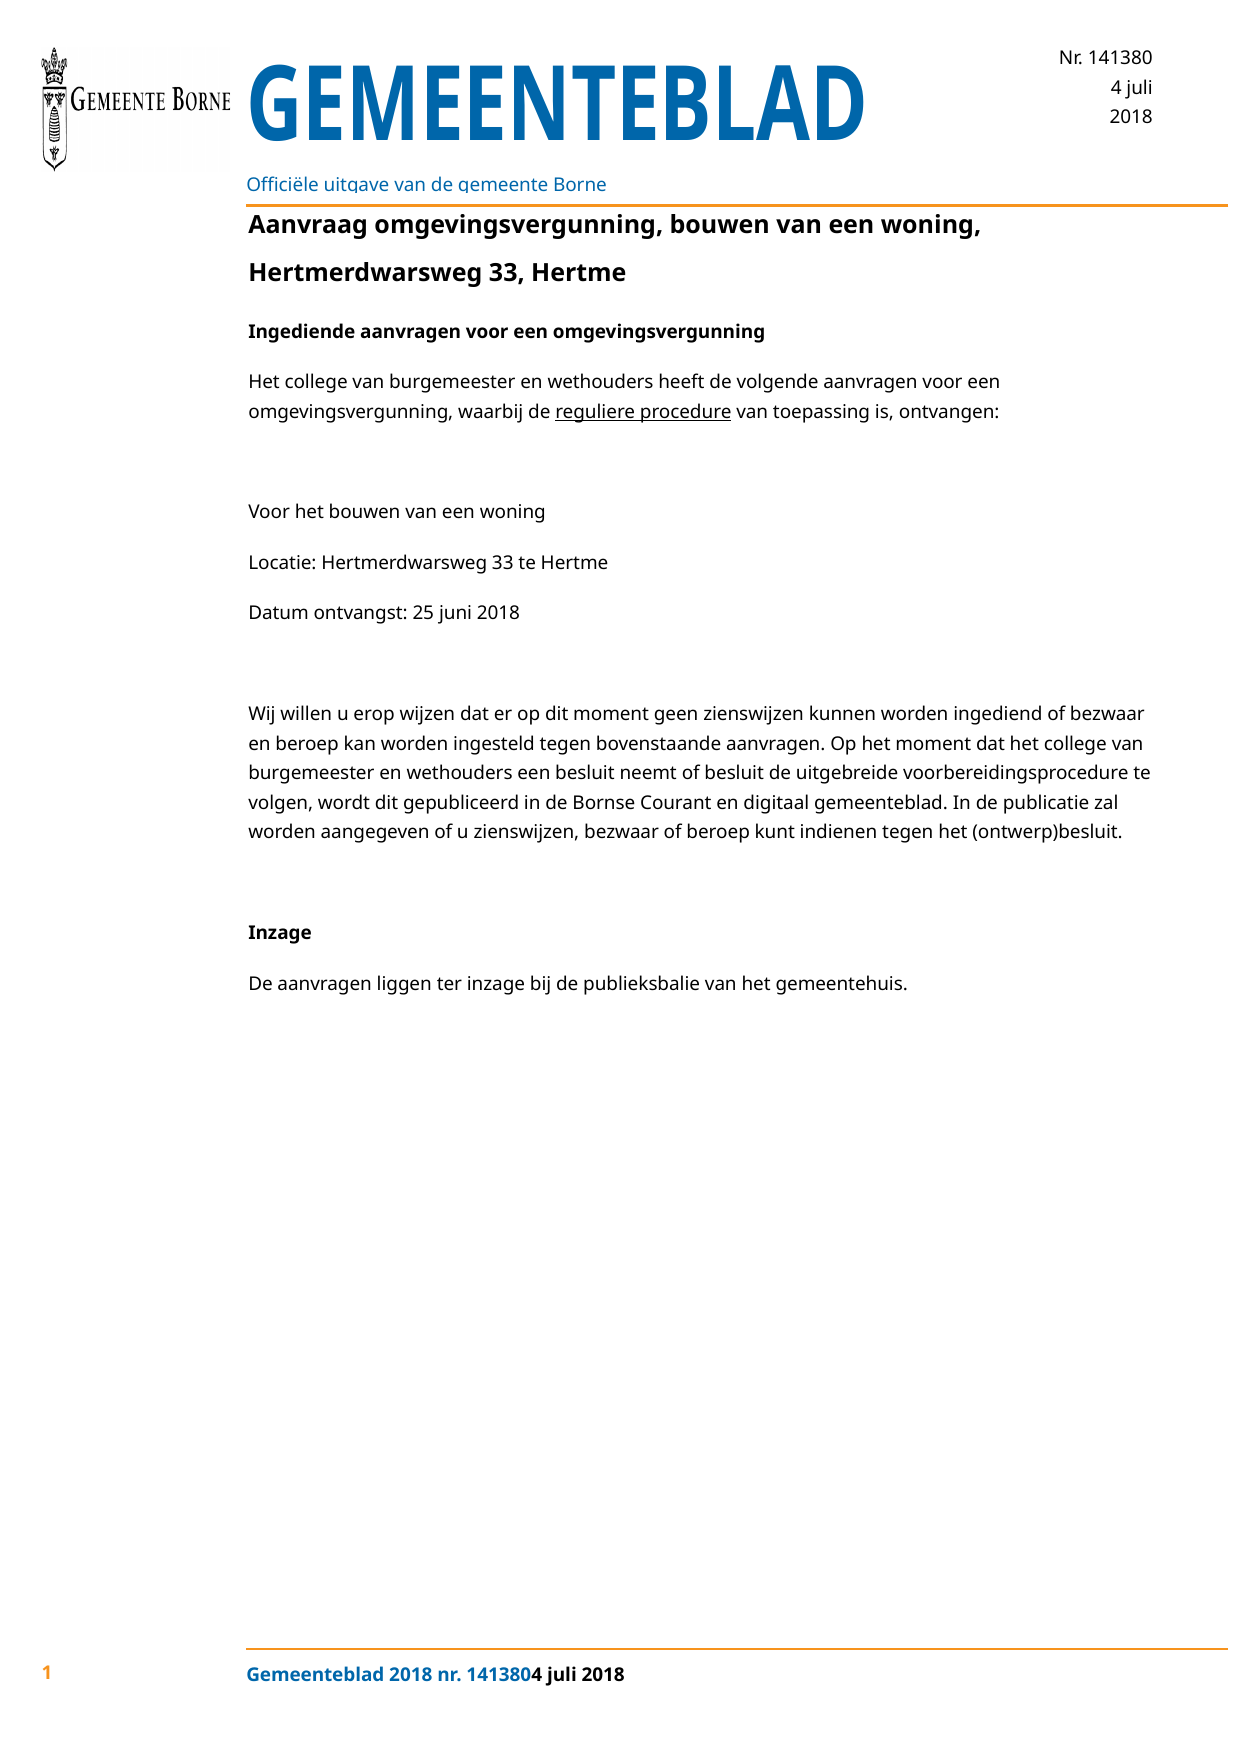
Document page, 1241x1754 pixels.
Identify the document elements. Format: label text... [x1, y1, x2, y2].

text Datum ontvangst: 25 juni 2018 [248, 599, 1152, 625]
text Het college van burgemeester en wethouders heeft de volgende aanvragen voor een omgevingsvergunning, waarbij de reguliere procedure van toepassing is, ontvangen: [248, 368, 1152, 424]
text Ingediende aanvragen voor een omgevingsvergunning [248, 318, 1152, 344]
text Wij willen u erop wijzen dat er op dit moment geen zienswijzen kunnen worden ingediend of bezwaar en beroep kan worden ingesteld tegen bovenstaande aanvragen. Op het moment dat het college van burgemeester en wethouders een besluit neemt of besluit de uitgebreide voorbereidingsprocedure te volgen, wordt dit gepubliceerd in de Bornse Courant en digitaal gemeenteblad. In de publicatie zal worden aangegeven of u zienswijzen, bezwaar of beroep kunt indienen tegen het (ontwerp)besluit. [248, 700, 1152, 844]
text Voor het bouwen van een woning [248, 499, 1152, 524]
picture [41, 47, 231, 172]
text De aanvragen liggen ter inzage bij de publieksbalie van het gemeentehuis. [248, 970, 1152, 996]
text Locatie: Hertmerdwarsweg 33 te Hertme [248, 549, 1152, 575]
text Inzage [248, 919, 1152, 945]
text Aanvraag omgevingsvergunning, bouwen van een woning, Hertmerdwarsweg 33, Hertme [248, 207, 1152, 288]
